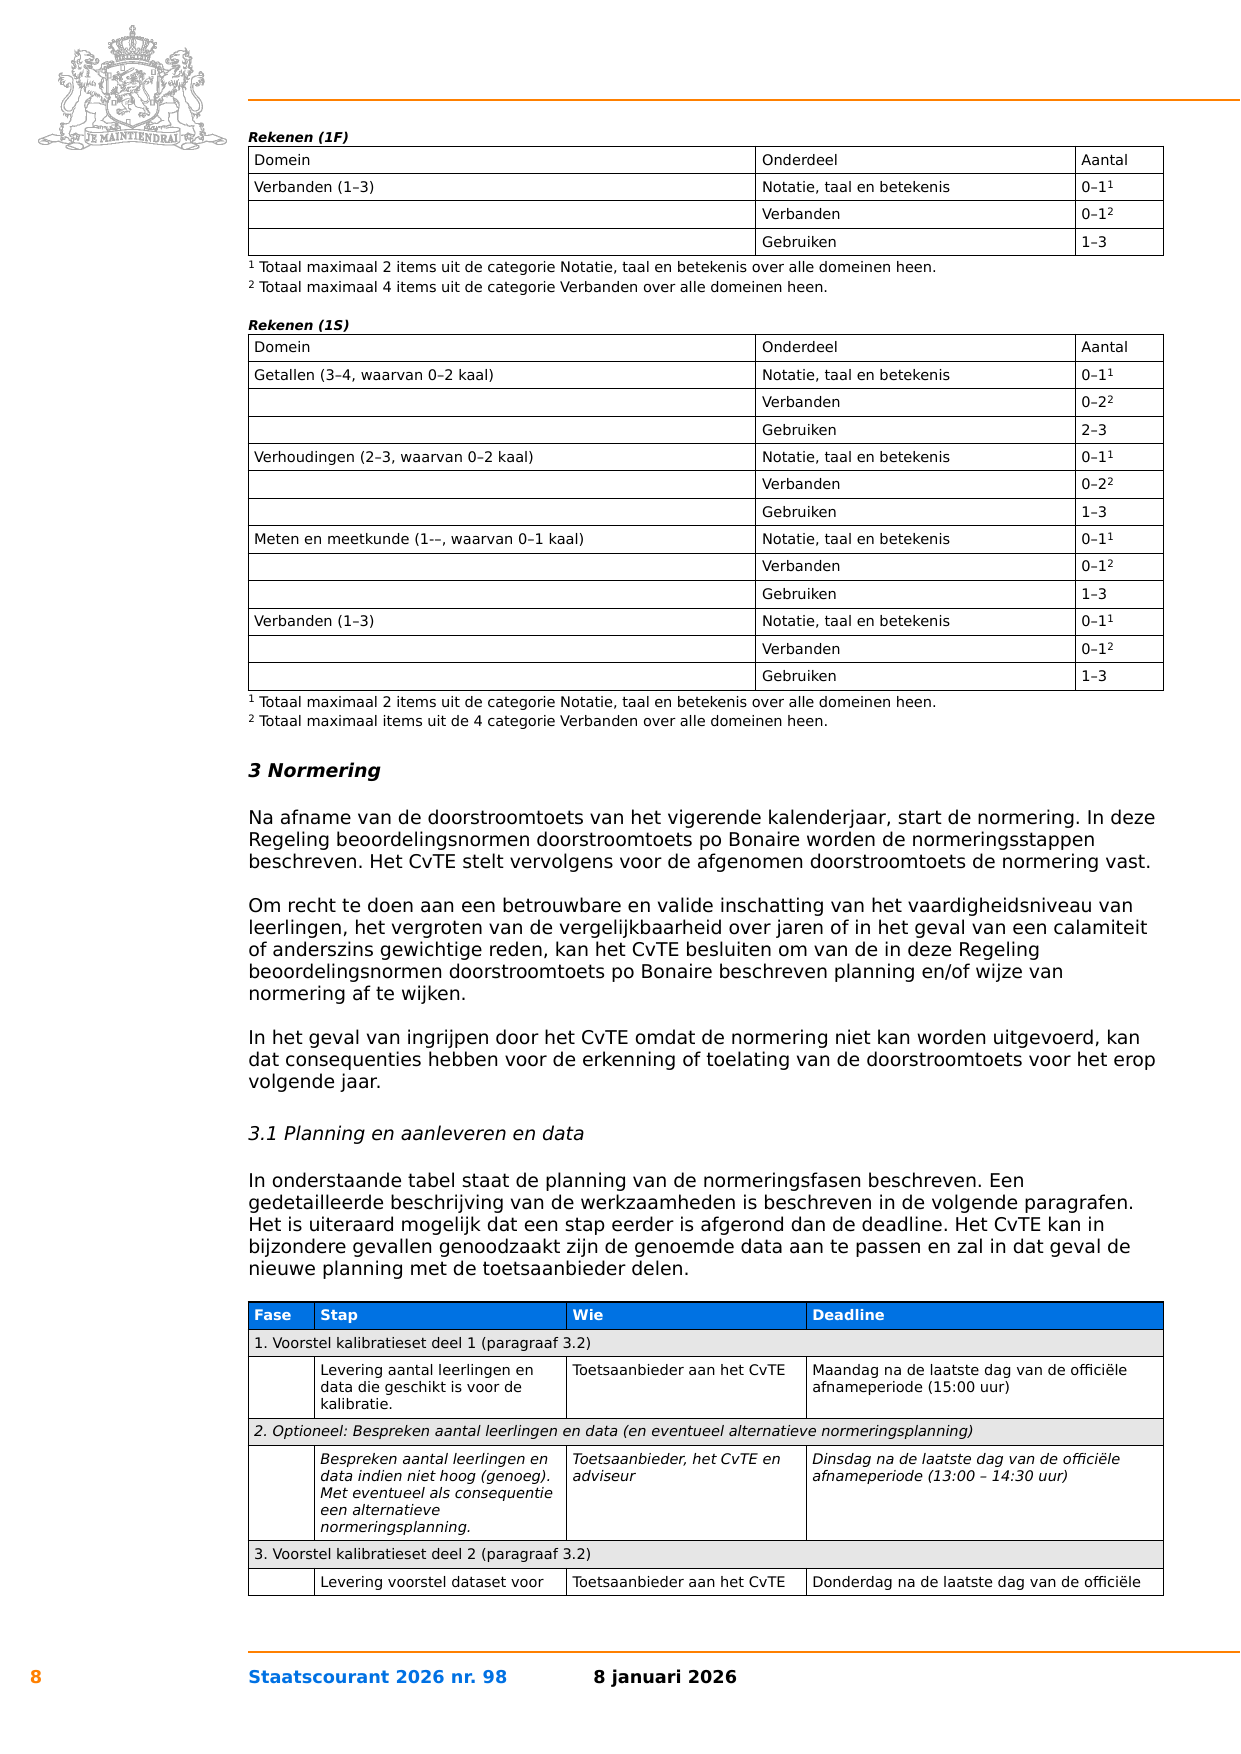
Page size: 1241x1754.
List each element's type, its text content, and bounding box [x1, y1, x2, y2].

table_cell Toetsaanbieder aan het CvTE [567, 1569, 806, 1595]
text Om recht te doen aan een betrouwbare en valide inschatting van het vaardigheidsniveau van leerlingen, het vergroten van de vergelijkbaarheid over jaren of in het geval van een calamiteit of anderszins gewichtige reden, kan het CvTE besluiten om van de in deze Regeling beoordelingsnormen doorstroomtoets po Bonaire beschreven planning en/of wijze van normering af te wijken. [248, 895, 1163, 1005]
table_cell 0–11 [1076, 526, 1163, 553]
table_cell [249, 1446, 314, 1540]
table_cell 0–22 [1076, 471, 1163, 498]
table_cell 0–22 [1076, 389, 1163, 416]
table_header Wie [567, 1303, 806, 1329]
table_cell [249, 471, 755, 498]
table_header Stap [315, 1303, 566, 1329]
table_cell [249, 1357, 314, 1418]
table_cell 1. Voorstel kalibratieset deel 1 (paragraaf 3.2) [249, 1330, 1163, 1356]
table_cell Maandag na de laatste dag van de officiële afnameperiode (15:00 uur) [807, 1357, 1163, 1418]
table_cell [249, 229, 755, 255]
table_cell 0–12 [1076, 554, 1163, 580]
table_cell Notatie, taal en betekenis [756, 609, 1075, 635]
table_cell Levering voorstel dataset voor [315, 1569, 566, 1595]
table_cell 0–12 [1076, 636, 1163, 662]
picture [38, 25, 227, 150]
table_cell 1–3 [1076, 581, 1163, 607]
table_cell Gebruiken [756, 581, 1075, 607]
table_cell Verbanden [756, 389, 1075, 416]
table_cell Onderdeel [756, 335, 1075, 361]
table_cell Verbanden [756, 201, 1075, 228]
table_cell [249, 581, 755, 607]
table_cell Domein [249, 147, 755, 173]
table_cell Gebruiken [756, 229, 1075, 255]
table_cell Verbanden [756, 636, 1075, 662]
table_cell [249, 636, 755, 662]
table_cell Notatie, taal en betekenis [756, 444, 1075, 470]
table_cell [249, 499, 755, 525]
table_cell 2–3 [1076, 417, 1163, 443]
table_cell 0–12 [1076, 201, 1163, 228]
table_cell [249, 554, 755, 580]
table_cell Toetsaanbieder aan het CvTE [567, 1357, 806, 1418]
table_cell Toetsaanbieder, het CvTE en adviseur [567, 1446, 806, 1540]
table_cell 2. Optioneel: Bespreken aantal leerlingen en data (en eventueel alternatieve normeringsplanning) [249, 1419, 1163, 1445]
table_cell Onderdeel [756, 147, 1075, 173]
table_cell Notatie, taal en betekenis [756, 174, 1075, 200]
table_cell [249, 389, 755, 416]
table_cell Gebruiken [756, 663, 1075, 689]
table_cell Aantal [1076, 335, 1163, 361]
table_cell Verbanden (1–3) [249, 174, 755, 200]
table_cell 1 Totaal maximaal 2 items uit de categorie Notatie, taal en betekenis over alle domeinen heen. 2 Totaal maximaal items uit de 4 categorie Verbanden over alle domeinen heen. [248, 691, 1163, 730]
table_cell Verbanden [756, 471, 1075, 498]
table_cell 0–11 [1076, 362, 1163, 388]
text In onderstaande tabel staat de planning van de normeringsfasen beschreven. Een gedetailleerde beschrijving van de werkzaamheden is beschreven in de volgende paragrafen. Het is uiteraard mogelijk dat een stap eerder is afgerond dan de deadline. Het CvTE kan in bijzondere gevallen genoodzaakt zijn de genoemde data aan te passen en zal in dat geval de nieuwe planning met de toetsaanbieder delen. [248, 1170, 1163, 1279]
table_cell Dinsdag na de laatste dag van de officiële afnameperiode (13:00 – 14:30 uur) [807, 1446, 1163, 1540]
text In het geval van ingrijpen door het CvTE omdat de normering niet kan worden uitgevoerd, kan dat consequenties hebben voor de erkenning of toelating van de doorstroomtoets voor het erop volgende jaar. [248, 1027, 1163, 1093]
table_cell 3. Voorstel kalibratieset deel 2 (paragraaf 3.2) [249, 1541, 1163, 1568]
table_cell Meten en meetkunde (1-–, waarvan 0–1 kaal) [249, 526, 755, 553]
table_cell Verbanden [756, 554, 1075, 580]
table_cell Levering aantal leerlingen en data die geschikt is voor de kalibratie. [315, 1357, 566, 1418]
table_header Fase [249, 1303, 314, 1329]
table_cell Domein [249, 335, 755, 361]
table_cell 0–11 [1076, 444, 1163, 470]
table_cell 0–11 [1076, 609, 1163, 635]
table_cell [249, 417, 755, 443]
table_cell Gebruiken [756, 417, 1075, 443]
table_cell Gebruiken [756, 499, 1075, 525]
table_cell Notatie, taal en betekenis [756, 526, 1075, 553]
table_cell 1–3 [1076, 663, 1163, 689]
table_cell [249, 201, 755, 228]
table_cell [249, 663, 755, 689]
table_cell Verbanden (1–3) [249, 609, 755, 635]
table_cell [249, 1569, 314, 1595]
table_header Rekenen (1S) [248, 318, 1163, 333]
table_header Rekenen (1F) [248, 130, 1163, 146]
table_cell 1 Totaal maximaal 2 items uit de categorie Notatie, taal en betekenis over alle domeinen heen. 2 Totaal maximaal 4 items uit de categorie Verbanden over alle domeinen heen. [248, 256, 1163, 296]
table_cell Verhoudingen (2–3, waarvan 0–2 kaal) [249, 444, 755, 470]
table_cell Getallen (3–4, waarvan 0–2 kaal) [249, 362, 755, 388]
table_cell 0–11 [1076, 174, 1163, 200]
table_cell 1–3 [1076, 229, 1163, 255]
table_cell 1–3 [1076, 499, 1163, 525]
table_cell Aantal [1076, 147, 1163, 173]
table_cell Bespreken aantal leerlingen en data indien niet hoog (genoeg). Met eventueel als consequentie een alternatieve normeringsplanning. [315, 1446, 566, 1540]
table_cell Notatie, taal en betekenis [756, 362, 1075, 388]
subtitle 3 Normering [248, 760, 1163, 782]
subtitle 3.1 Planning en aanleveren en data [248, 1123, 1163, 1145]
table_cell Donderdag na de laatste dag van de officiële [807, 1569, 1163, 1595]
table_header Deadline [807, 1303, 1163, 1329]
text Na afname van de doorstroomtoets van het vigerende kalenderjaar, start de normering. In deze Regeling beoordelingsnormen doorstroomtoets po Bonaire worden de normeringsstappen beschreven. Het CvTE stelt vervolgens voor de afgenomen doorstroomtoets de normering vast. [248, 807, 1163, 873]
